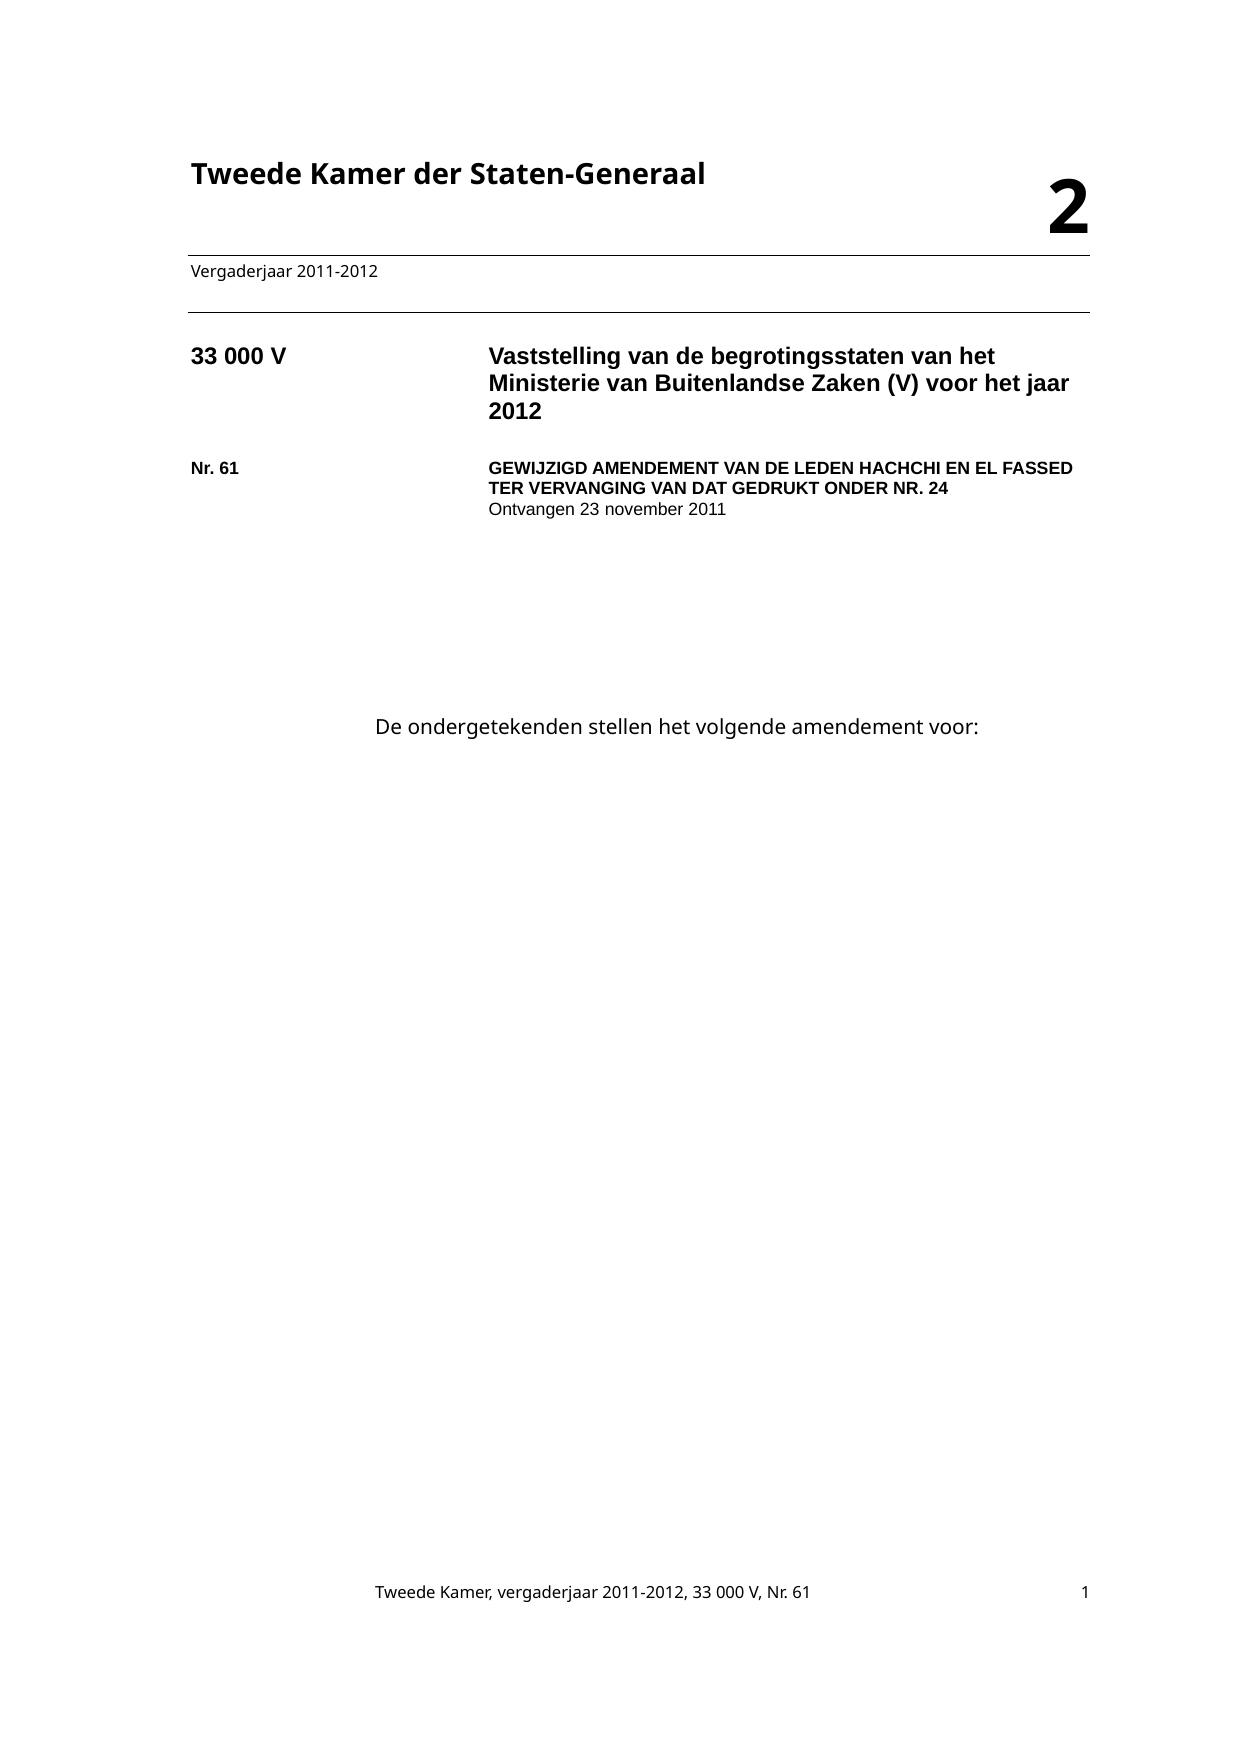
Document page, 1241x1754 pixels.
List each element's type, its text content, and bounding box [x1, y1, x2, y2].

text De ondergetekenden stellen het volgende amendement voor: [375, 712, 1090, 741]
table_cell GEWIJZIGD AMENDEMENT VAN DE LEDEN HACHCHI EN EL FASSED TER VERVANGING VAN DAT GEDRUKT ONDER NR. 24 Ontvangen 23 november 2011 [485, 455, 1090, 594]
table_header Tweede Kamer der Staten-Generaal [188, 150, 909, 255]
table_cell [485, 313, 1090, 339]
table_cell Nr. 61 [188, 455, 485, 594]
table_cell Vaststelling van de begrotingsstaten van het Ministerie van Buitenlandse Zaken (V) voor het jaar 2012 [485, 339, 1090, 454]
table_cell Vergaderjaar 2011-2012 [188, 256, 485, 312]
table_cell [188, 313, 485, 339]
table_header 2 [910, 150, 1090, 255]
table_cell [485, 256, 1090, 312]
table_cell 33 000 V [188, 339, 485, 454]
